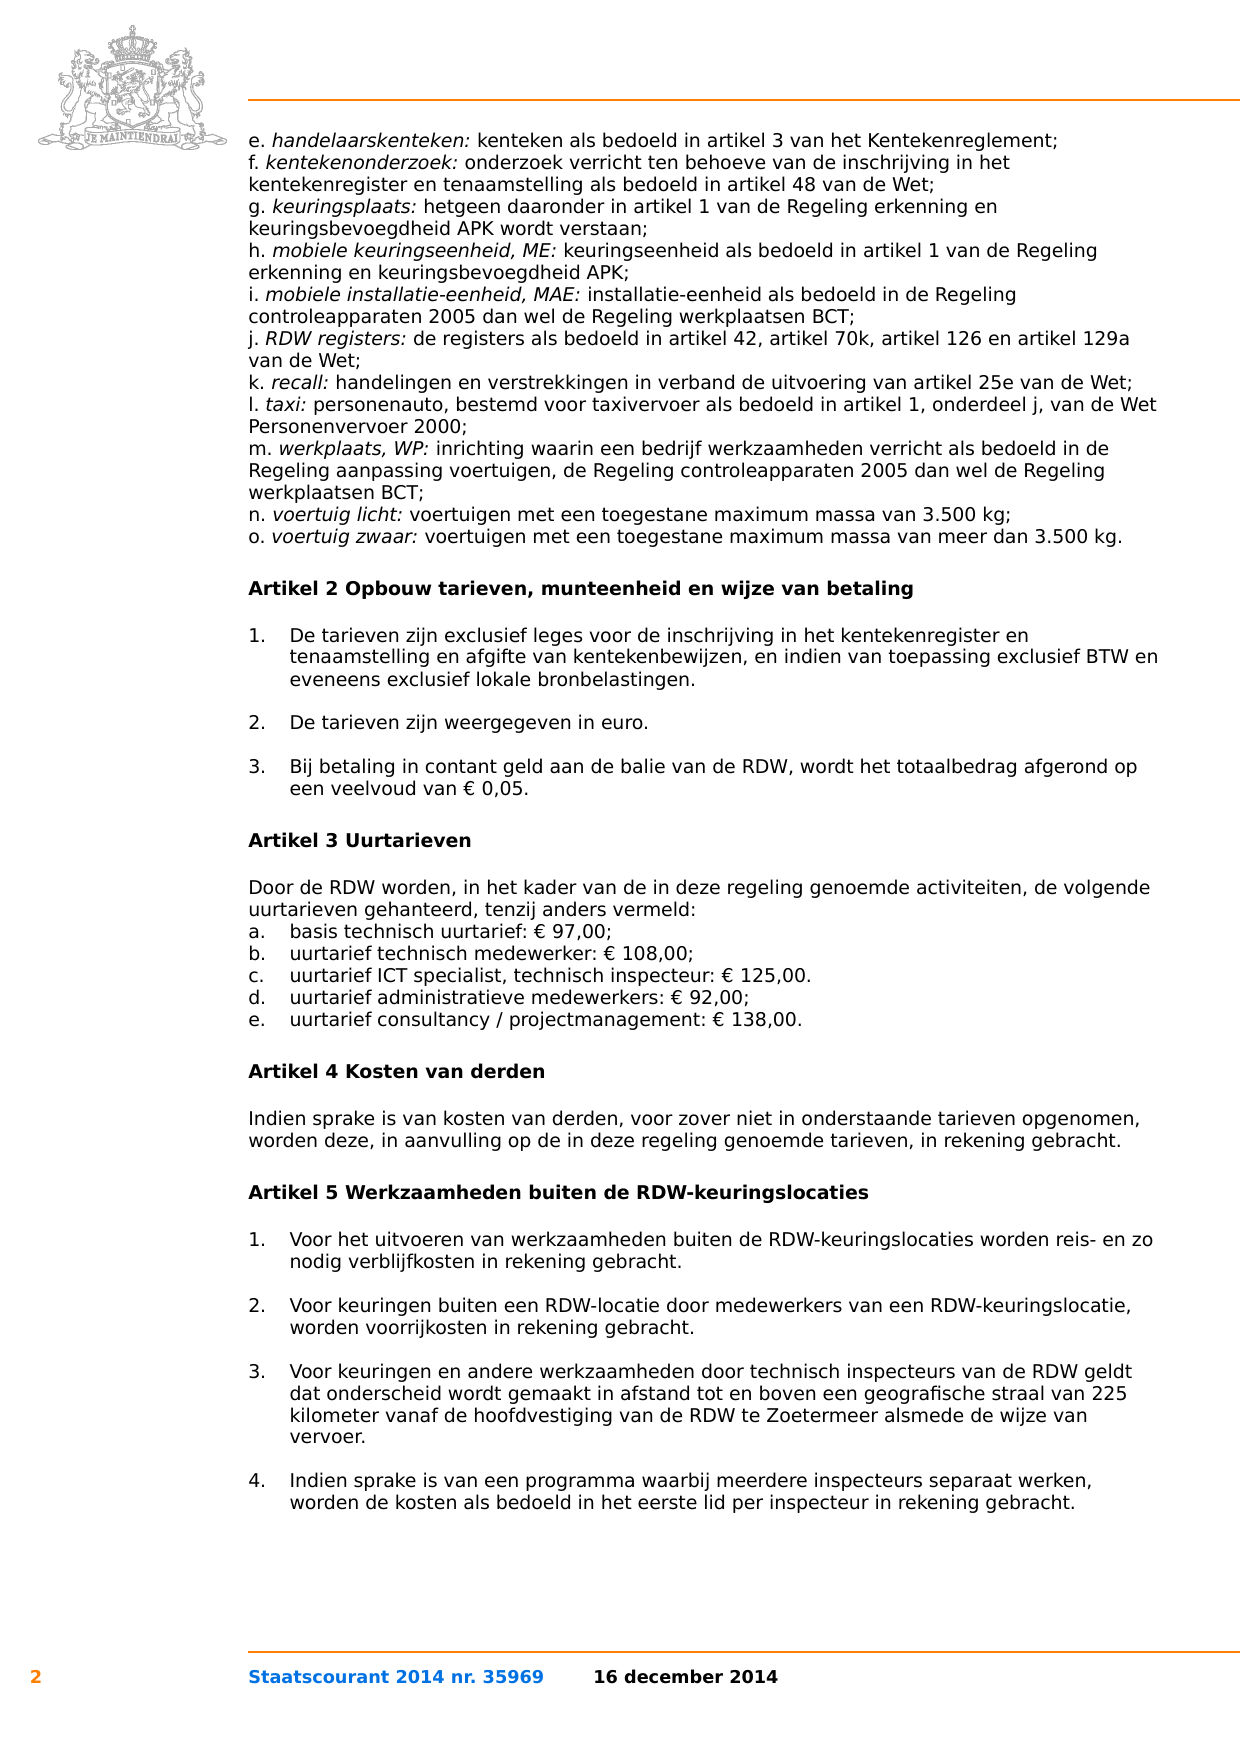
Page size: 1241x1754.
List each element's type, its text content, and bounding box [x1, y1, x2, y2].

text b. uurtarief technisch medewerker: € 108,00; [248, 943, 1163, 965]
text l. taxi: personenauto, bestemd voor taxivervoer als bedoeld in artikel 1, onderdeel j, van de Wet Personenvervoer 2000; [248, 394, 1163, 438]
text m. werkplaats, WP: inrichting waarin een bedrijf werkzaamheden verricht als bedoeld in de Regeling aanpassing voertuigen, de Regeling controleapparaten 2005 dan wel de Regeling werkplaatsen BCT; [248, 438, 1163, 503]
text 3. Voor keuringen en andere werkzaamheden door technisch inspecteurs van de RDW geldt dat onderscheid wordt gemaakt in afstand tot en boven een geografische straal van 225 kilometer vanaf de hoofdvestiging van de RDW te Zoetermeer alsmede de wijze van vervoer. [248, 1361, 1163, 1448]
text k. recall: handelingen en verstrekkingen in verband de uitvoering van artikel 25e van de Wet; [248, 372, 1163, 394]
text c. uurtarief ICT specialist, technisch inspecteur: € 125,00. [248, 965, 1163, 987]
text d. uurtarief administratieve medewerkers: € 92,00; [248, 987, 1163, 1009]
text Indien sprake is van kosten van derden, voor zover niet in onderstaande tarieven opgenomen, worden deze, in aanvulling op de in deze regeling genoemde tarieven, in rekening gebracht. [248, 1108, 1163, 1152]
text a. basis technisch uurtarief: € 97,00; [248, 921, 1163, 943]
text h. mobiele keuringseenheid, ME: keuringseenheid als bedoeld in artikel 1 van de Regeling erkenning en keuringsbevoegdheid APK; [248, 240, 1163, 284]
text n. voertuig licht: voertuigen met een toegestane maximum massa van 3.500 kg; [248, 503, 1163, 526]
text 1. De tarieven zijn exclusief leges voor de inschrijving in het kentekenregister en tenaamstelling en afgifte van kentekenbewijzen, en indien van toepassing exclusief BTW en eveneens exclusief lokale bronbelastingen. [248, 624, 1163, 690]
text i. mobiele installatie-eenheid, MAE: installatie-eenheid als bedoeld in de Regeling controleapparaten 2005 dan wel de Regeling werkplaatsen BCT; [248, 284, 1163, 328]
text 2. De tarieven zijn weergegeven in euro. [248, 712, 1163, 734]
text Door de RDW worden, in het kader van de in deze regeling genoemde activiteiten, de volgende uurtarieven gehanteerd, tenzij anders vermeld: [248, 877, 1163, 921]
text 4. Indien sprake is van een programma waarbij meerdere inspecteurs separaat werken, worden de kosten als bedoeld in het eerste lid per inspecteur in rekening gebracht. [248, 1470, 1163, 1514]
text f. kentekenonderzoek: onderzoek verricht ten behoeve van de inschrijving in het kentekenregister en tenaamstelling als bedoeld in artikel 48 van de Wet; [248, 152, 1163, 196]
subtitle Artikel 4 Kosten van derden [248, 1061, 1163, 1083]
picture [38, 25, 227, 150]
text 1. Voor het uitvoeren van werkzaamheden buiten de RDW-keuringslocaties worden reis- en zo nodig verblijfkosten in rekening gebracht. [248, 1229, 1163, 1273]
subtitle Artikel 5 Werkzaamheden buiten de RDW-keuringslocaties [248, 1182, 1163, 1204]
text 2. Voor keuringen buiten een RDW-locatie door medewerkers van een RDW-keuringslocatie, worden voorrijkosten in rekening gebracht. [248, 1295, 1163, 1339]
text e. uurtarief consultancy / projectmanagement: € 138,00. [248, 1009, 1163, 1031]
text 3. Bij betaling in contant geld aan de balie van de RDW, wordt het totaalbedrag afgerond op een veelvoud van € 0,05. [248, 756, 1163, 800]
text e. handelaarskenteken: kenteken als bedoeld in artikel 3 van het Kentekenreglement; [248, 130, 1163, 152]
text g. keuringsplaats: hetgeen daaronder in artikel 1 van de Regeling erkenning en keuringsbevoegdheid APK wordt verstaan; [248, 196, 1163, 240]
text o. voertuig zwaar: voertuigen met een toegestane maximum massa van meer dan 3.500 kg. [248, 526, 1163, 547]
text j. RDW registers: de registers als bedoeld in artikel 42, artikel 70k, artikel 126 en artikel 129a van de Wet; [248, 328, 1163, 372]
subtitle Artikel 3 Uurtarieven [248, 830, 1163, 852]
subtitle Artikel 2 Opbouw tarieven, munteenheid en wijze van betaling [248, 577, 1163, 599]
